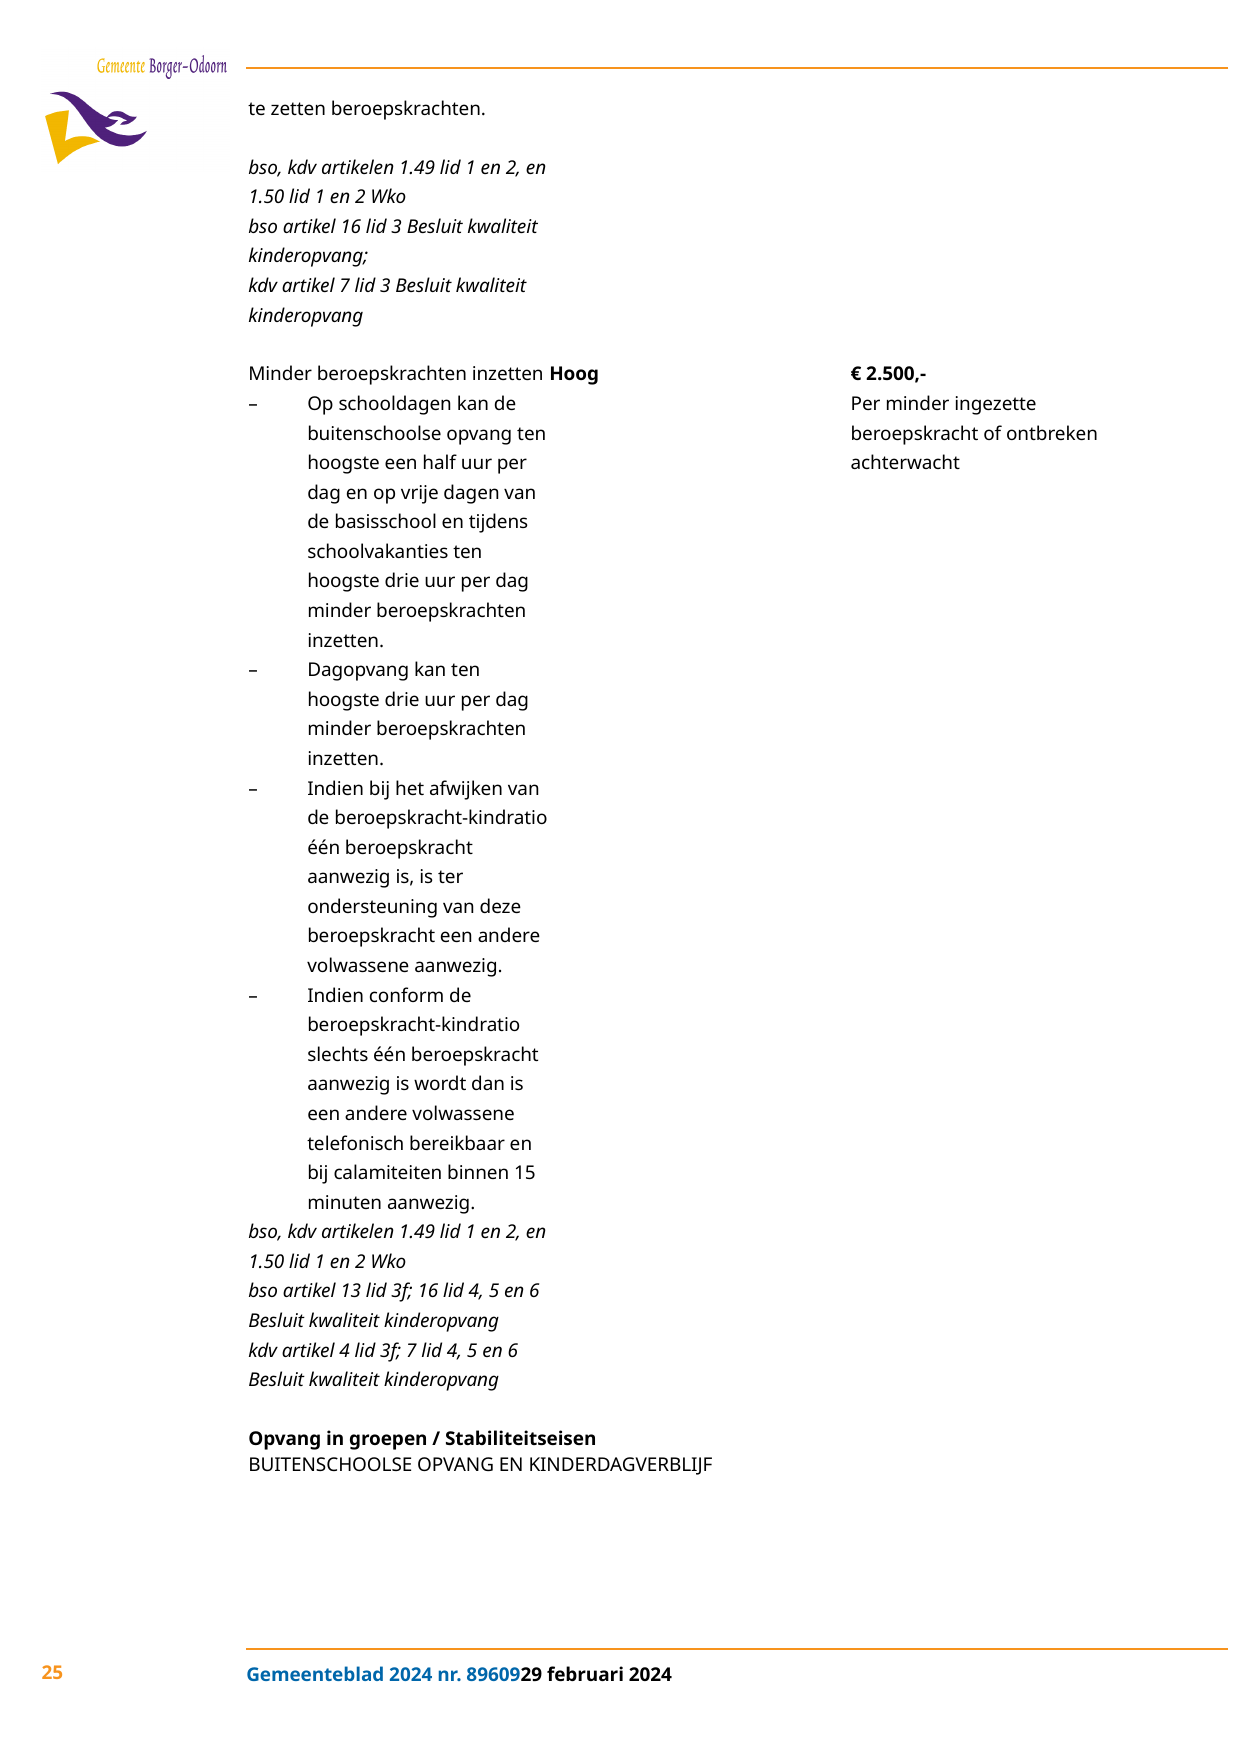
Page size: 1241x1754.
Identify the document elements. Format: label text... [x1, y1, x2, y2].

table_header Hoog [549, 361, 850, 1392]
table_cell [850, 95, 1152, 328]
table_cell [549, 95, 850, 328]
table_cell BUITENSCHOOLSE OPVANG EN KINDERDAGVERBLIJF [248, 1451, 1152, 1476]
table_cell te zetten beroepskrachten. bso, kdv artikelen 1.49 lid 1 en 2, en 1.50 lid 1 en 2 Wko bso artikel 16 lid 3 Besluit kwaliteit kinderopvang; kdv artikel 7 lid 3 Besluit kwaliteit kinderopvang [248, 95, 549, 328]
table_header Minder beroepskrachten inzetten Op schooldagen kan de buitenschoolse opvang ten hoogste een half uur per dag en op vrije dagen van de basisschool en tijdens schoolvakanties ten hoogste drie uur per dag minder beroepskrachten inzetten. Dagopvang kan ten hoogste drie uur per dag minder beroepskrachten inzetten. Indien bij het afwijken van de beroepskracht-kindratio één beroepskracht aanwezig is, is ter ondersteuning van deze beroepskracht een andere volwassene aanwezig. Indien conform de beroepskracht-kindratio slechts één beroepskracht aanwezig is wordt dan is een andere volwassene telefonisch bereikbaar en bij calamiteiten binnen 15 minuten aanwezig. bso, kdv artikelen 1.49 lid 1 en 2, en 1.50 lid 1 en 2 Wko bso artikel 13 lid 3f; 16 lid 4, 5 en 6 Besluit kwaliteit kinderopvang kdv artikel 4 lid 3f; 7 lid 4, 5 en 6 Besluit kwaliteit kinderopvang [248, 361, 549, 1392]
picture [41, 47, 231, 172]
table_header € 2.500,- Per minder ingezette beroepskracht of ontbreken achterwacht [850, 361, 1152, 1392]
table_header Opvang in groepen / Stabiliteitseisen [248, 1425, 1152, 1451]
